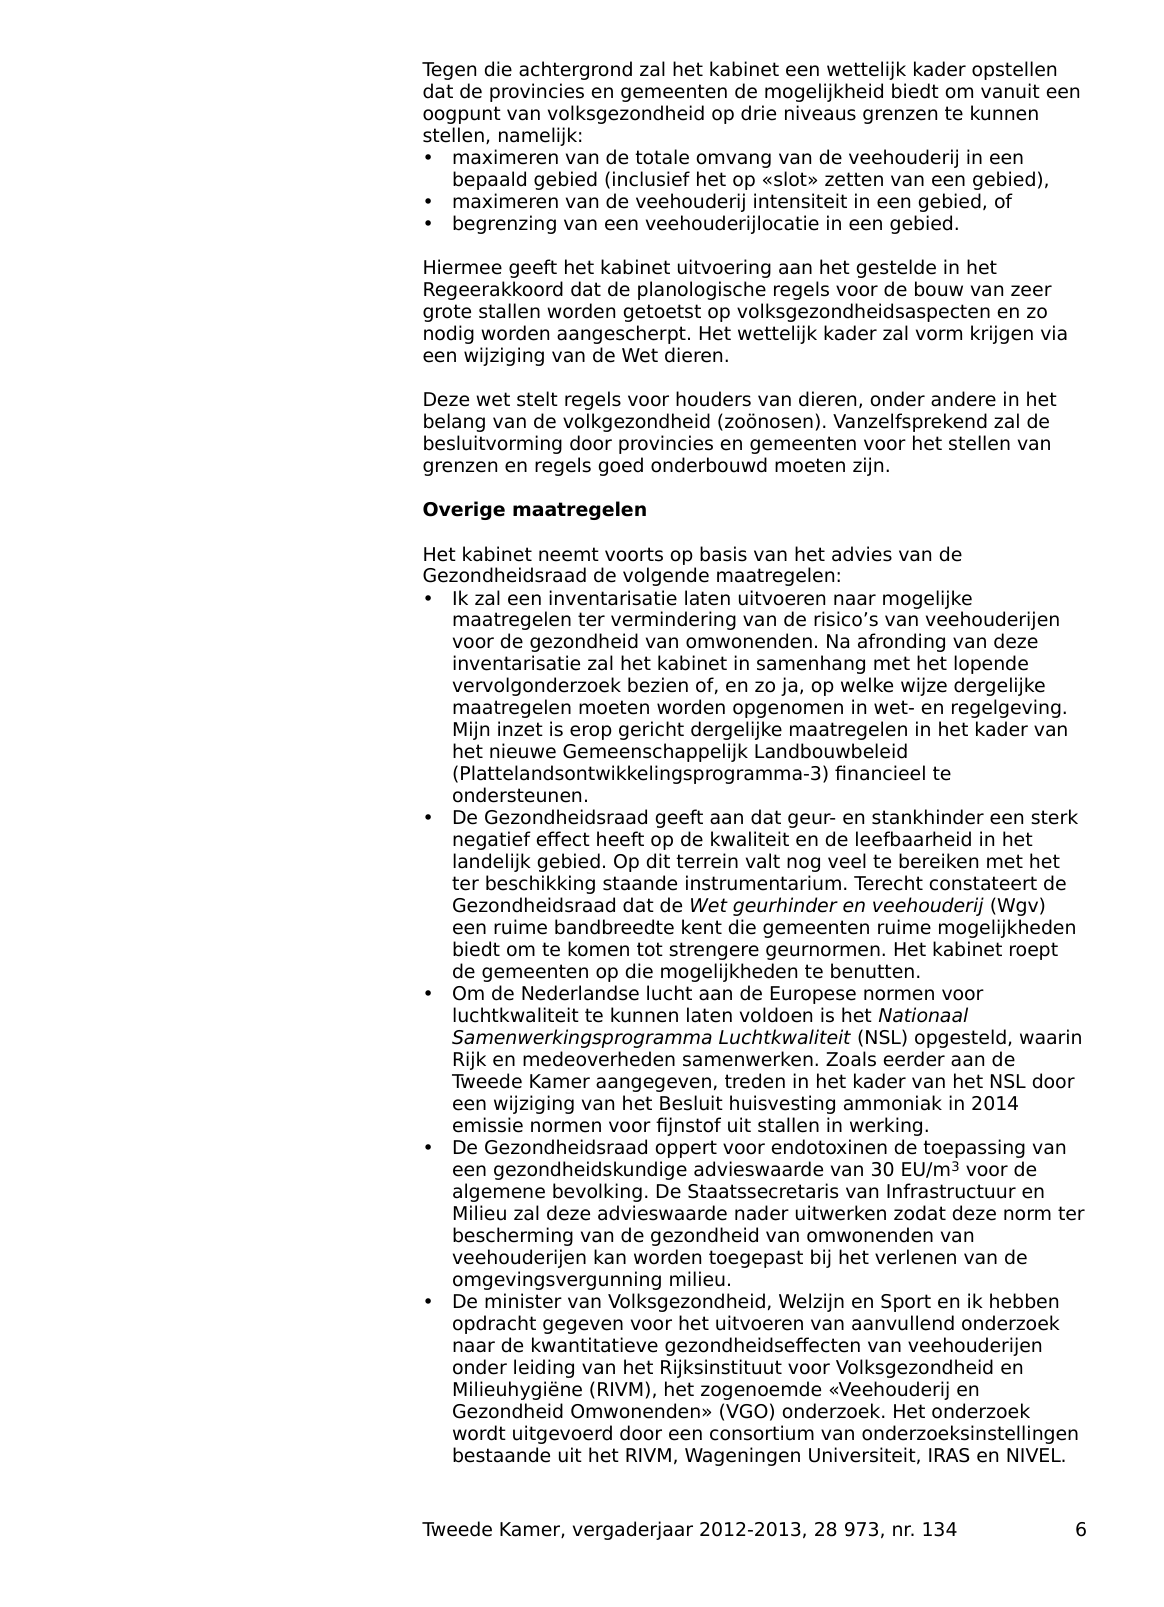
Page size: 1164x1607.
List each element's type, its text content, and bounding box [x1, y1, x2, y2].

text • De minister van Volksgezondheid, Welzijn en Sport en ik hebben opdracht gegeven voor het uitvoeren van aanvullend onderzoek naar de kwantitatieve gezondheidseffecten van veehouderijen onder leiding van het Rijksinstituut voor Volksgezondheid en Milieuhygiëne (RIVM), het zogenoemde «Veehouderij en Gezondheid Omwonenden» (VGO) onderzoek. Het onderzoek wordt uitgevoerd door een consortium van onderzoeksinstellingen bestaande uit het RIVM, Wageningen Universiteit, IRAS en NIVEL. [422, 1291, 1087, 1467]
text Hiermee geeft het kabinet uitvoering aan het gestelde in het Regeerakkoord dat de planologische regels voor de bouw van zeer grote stallen worden getoetst op volksgezondheidsaspecten en zo nodig worden aangescherpt. Het wettelijk kader zal vorm krijgen via een wijziging van de Wet dieren. [422, 257, 1087, 367]
text • Ik zal een inventarisatie laten uitvoeren naar mogelijke maatregelen ter vermindering van de risico’s van veehouderijen voor de gezondheid van omwonenden. Na afronding van deze inventarisatie zal het kabinet in samenhang met het lopende vervolgonderzoek bezien of, en zo ja, op welke wijze dergelijke maatregelen moeten worden opgenomen in wet- en regelgeving. Mijn inzet is erop gericht dergelijke maatregelen in het kader van het nieuwe Gemeenschappelijk Landbouwbeleid (Plattelandsontwikkelingsprogramma-3) financieel te ondersteunen. [422, 587, 1087, 807]
text Deze wet stelt regels voor houders van dieren, onder andere in het belang van de volkgezondheid (zoönosen). Vanzelfsprekend zal de besluitvorming door provincies en gemeenten voor het stellen van grenzen en regels goed onderbouwd moeten zijn. [422, 389, 1087, 477]
text • maximeren van de totale omvang van de veehouderij in een bepaald gebied (inclusief het op «slot» zetten van een gebied), [422, 147, 1087, 191]
text • begrenzing van een veehouderijlocatie in een gebied. [422, 213, 1087, 235]
text Tegen die achtergrond zal het kabinet een wettelijk kader opstellen dat de provincies en gemeenten de mogelijkheid biedt om vanuit een oogpunt van volksgezondheid op drie niveaus grenzen te kunnen stellen, namelijk: [422, 59, 1087, 147]
text • De Gezondheidsraad oppert voor endotoxinen de toepassing van een gezondheidskundige advieswaarde van 30 EU/m3 voor de algemene bevolking. De Staatssecretaris van Infrastructuur en Milieu zal deze advieswaarde nader uitwerken zodat deze norm ter bescherming van de gezondheid van omwonenden van veehouderijen kan worden toegepast bij het verlenen van de omgevingsvergunning milieu. [422, 1137, 1087, 1291]
text • Om de Nederlandse lucht aan de Europese normen voor luchtkwaliteit te kunnen laten voldoen is het Nationaal Samenwerkingsprogramma Luchtkwaliteit (NSL) opgesteld, waarin Rijk en medeoverheden samenwerken. Zoals eerder aan de Tweede Kamer aangegeven, treden in het kader van het NSL door een wijziging van het Besluit huisvesting ammoniak in 2014 emissie normen voor fijnstof uit stallen in werking. [422, 983, 1087, 1137]
text • De Gezondheidsraad geeft aan dat geur- en stankhinder een sterk negatief effect heeft op de kwaliteit en de leefbaarheid in het landelijk gebied. Op dit terrein valt nog veel te bereiken met het ter beschikking staande instrumentarium. Terecht constateert de Gezondheidsraad dat de Wet geurhinder en veehouderij (Wgv) een ruime bandbreedte kent die gemeenten ruime mogelijkheden biedt om te komen tot strengere geurnormen. Het kabinet roept de gemeenten op die mogelijkheden te benutten. [422, 807, 1087, 983]
subtitle Overige maatregelen [422, 499, 1087, 521]
text • maximeren van de veehouderij intensiteit in een gebied, of [422, 191, 1087, 213]
text Het kabinet neemt voorts op basis van het advies van de Gezondheidsraad de volgende maatregelen: [422, 543, 1087, 587]
